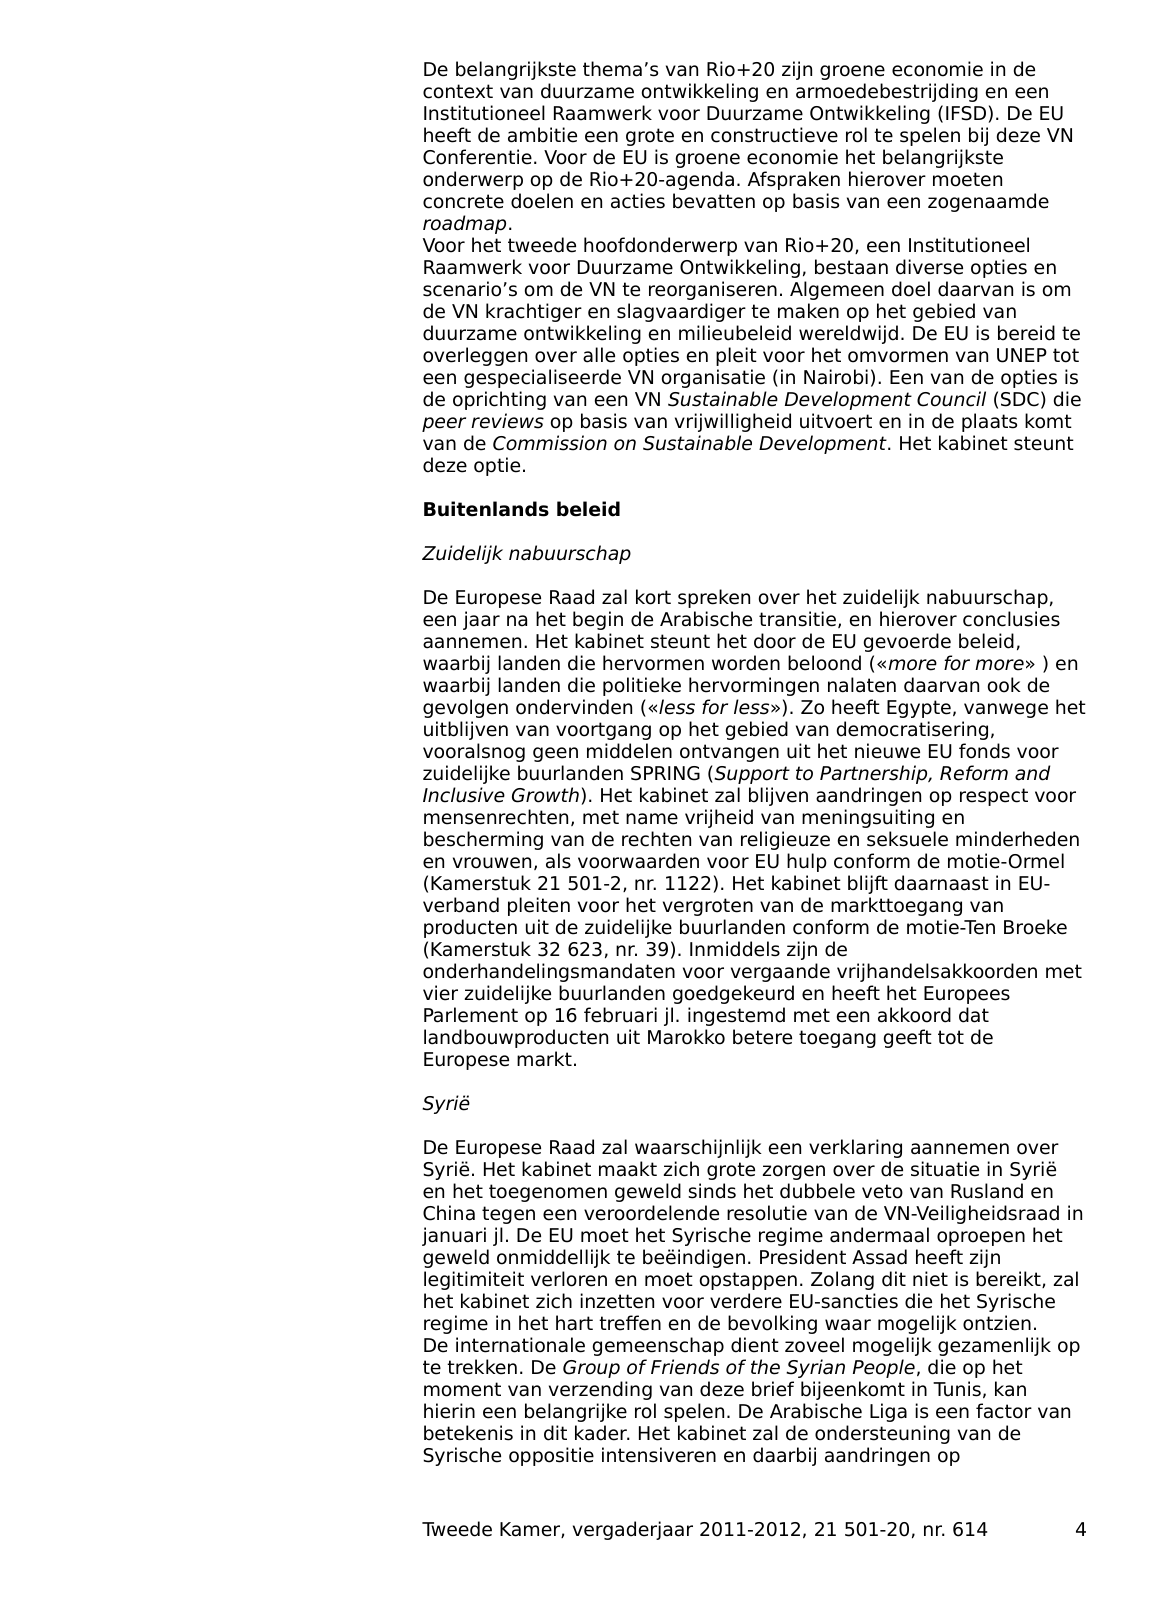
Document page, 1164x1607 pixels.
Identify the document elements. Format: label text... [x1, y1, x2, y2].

subtitle Buitenlands beleid [422, 499, 1087, 521]
text De belangrijkste thema’s van Rio+20 zijn groene economie in de context van duurzame ontwikkeling en armoedebestrijding en een Institutioneel Raamwerk voor Duurzame Ontwikkeling (IFSD). De EU heeft de ambitie een grote en constructieve rol te spelen bij deze VN Conferentie. Voor de EU is groene economie het belangrijkste onderwerp op de Rio+20-agenda. Afspraken hierover moeten concrete doelen en acties bevatten op basis van een zogenaamde roadmap. [422, 59, 1087, 235]
subtitle Syrië [422, 1093, 1087, 1115]
subtitle Zuidelijk nabuurschap [422, 543, 1087, 565]
text De Europese Raad zal waarschijnlijk een verklaring aannemen over Syrië. Het kabinet maakt zich grote zorgen over de situatie in Syrië en het toegenomen geweld sinds het dubbele veto van Rusland en China tegen een veroordelende resolutie van de VN-Veiligheidsraad in januari jl. De EU moet het Syrische regime andermaal oproepen het geweld onmiddellijk te beëindigen. President Assad heeft zijn legitimiteit verloren en moet opstappen. Zolang dit niet is bereikt, zal het kabinet zich inzetten voor verdere EU-sancties die het Syrische regime in het hart treffen en de bevolking waar mogelijk ontzien. [422, 1137, 1087, 1335]
text Voor het tweede hoofdonderwerp van Rio+20, een Institutioneel Raamwerk voor Duurzame Ontwikkeling, bestaan diverse opties en scenario’s om de VN te reorganiseren. Algemeen doel daarvan is om de VN krachtiger en slagvaardiger te maken op het gebied van duurzame ontwikkeling en milieubeleid wereldwijd. De EU is bereid te overleggen over alle opties en pleit voor het omvormen van UNEP tot een gespecialiseerde VN organisatie (in Nairobi). Een van de opties is de oprichting van een VN Sustainable Development Council (SDC) die peer reviews op basis van vrijwilligheid uitvoert en in de plaats komt van de Commission on Sustainable Development. Het kabinet steunt deze optie. [422, 235, 1087, 477]
text De internationale gemeenschap dient zoveel mogelijk gezamenlijk op te trekken. De Group of Friends of the Syrian People, die op het moment van verzending van deze brief bijeenkomt in Tunis, kan hierin een belangrijke rol spelen. De Arabische Liga is een factor van betekenis in dit kader. Het kabinet zal de ondersteuning van de Syrische oppositie intensiveren en daarbij aandringen op [422, 1335, 1087, 1467]
text De Europese Raad zal kort spreken over het zuidelijk nabuurschap, een jaar na het begin de Arabische transitie, en hierover conclusies aannemen. Het kabinet steunt het door de EU gevoerde beleid, waarbij landen die hervormen worden beloond («more for more» ) en waarbij landen die politieke hervormingen nalaten daarvan ook de gevolgen ondervinden («less for less»). Zo heeft Egypte, vanwege het uitblijven van voortgang op het gebied van democratisering, vooralsnog geen middelen ontvangen uit het nieuwe EU fonds voor zuidelijke buurlanden SPRING (Support to Partnership, Reform and Inclusive Growth). Het kabinet zal blijven aandringen op respect voor mensenrechten, met name vrijheid van meningsuiting en bescherming van de rechten van religieuze en seksuele minderheden en vrouwen, als voorwaarden voor EU hulp conform de motie-Ormel (Kamerstuk 21 501-2, nr. 1122). Het kabinet blijft daarnaast in EU-verband pleiten voor het vergroten van de markttoegang van producten uit de zuidelijke buurlanden conform de motie-Ten Broeke (Kamerstuk 32 623, nr. 39). Inmiddels zijn de onderhandelingsmandaten voor vergaande vrijhandelsakkoorden met vier zuidelijke buurlanden goedgekeurd en heeft het Europees Parlement op 16 februari jl. ingestemd met een akkoord dat landbouwproducten uit Marokko betere toegang geeft tot de Europese markt. [422, 587, 1087, 1071]
